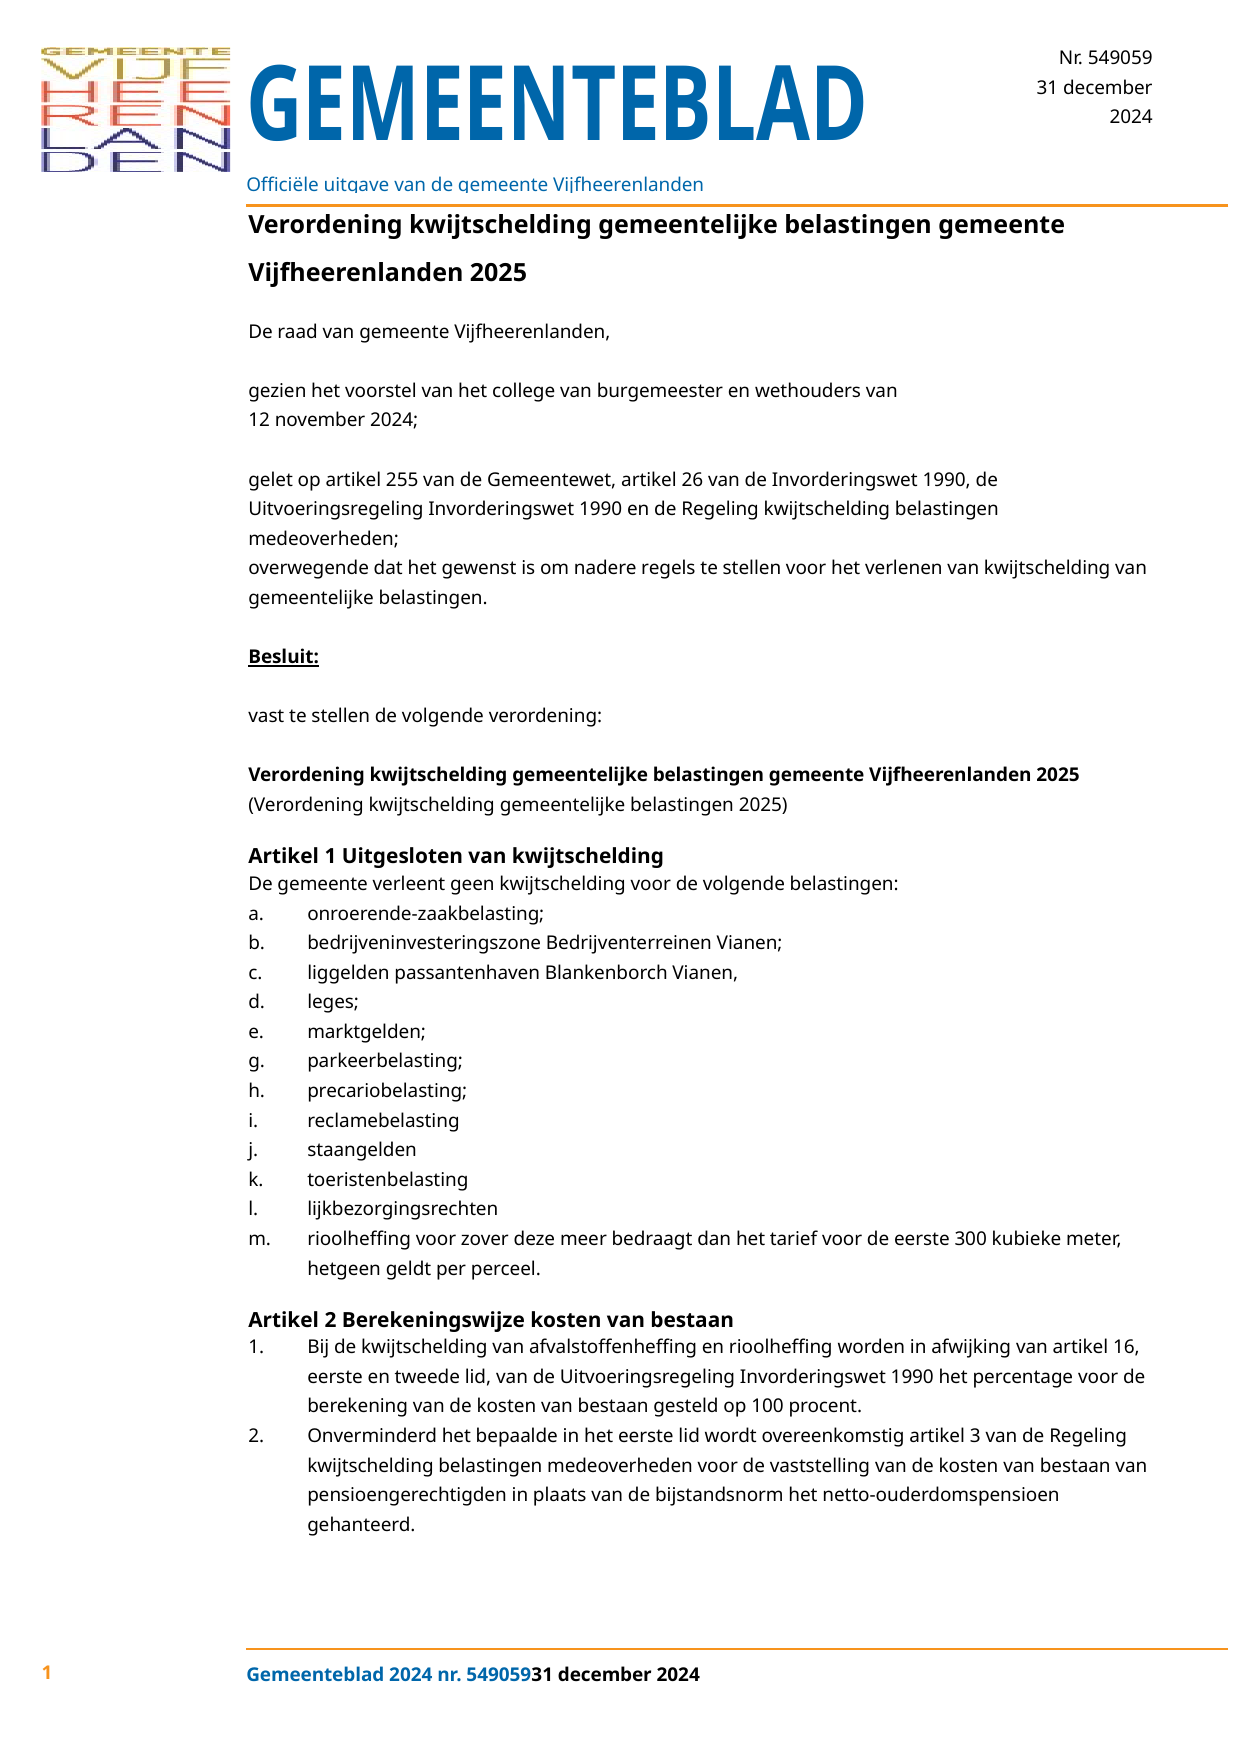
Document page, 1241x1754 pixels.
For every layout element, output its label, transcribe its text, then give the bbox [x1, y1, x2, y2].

picture [41, 47, 231, 172]
list liggelden passantenhaven Blankenborch Vianen, [248, 959, 1152, 984]
list onroerende-zaakbelasting; [248, 900, 1152, 925]
text gezien het voorstel van het college van burgemeester en wethouders van [248, 377, 1152, 403]
text Artikel 1 Uitgesloten van kwijtschelding [248, 842, 1152, 870]
text Besluit: [248, 643, 1152, 669]
list precariobelasting; [248, 1077, 1152, 1103]
list marktgelden; [248, 1018, 1152, 1044]
text De gemeente verleent geen kwijtschelding voor de volgende belastingen: [248, 870, 1152, 896]
text Verordening kwijtschelding gemeentelijke belastingen gemeente Vijfheerenlanden 2025 [248, 207, 1152, 288]
list lijkbezorgingsrechten [248, 1196, 1152, 1221]
text overwegende dat het gewenst is om nadere regels te stellen voor het verlenen van kwijtschelding van gemeentelijke belastingen. [248, 554, 1152, 610]
list staangelden [248, 1136, 1152, 1162]
list rioolheffing voor zover deze meer bedraagt dan het tarief voor de eerste 300 kubieke meter, hetgeen geldt per perceel. [248, 1225, 1152, 1280]
text (Verordening kwijtschelding gemeentelijke belastingen 2025) [248, 791, 1152, 817]
list reclamebelasting [248, 1107, 1152, 1132]
list parkeerbelasting; [248, 1048, 1152, 1073]
list toeristenbelasting [248, 1166, 1152, 1192]
text De raad van gemeente Vijfheerenlanden, [248, 318, 1152, 344]
text 12 november 2024; [248, 407, 1152, 432]
text Artikel 2 Berekeningswijze kosten van bestaan [248, 1305, 1152, 1333]
list Onverminderd het bepaalde in het eerste lid wordt overeenkomstig artikel 3 van de Regeling kwijtschelding belastingen medeoverheden voor de vaststelling van de kosten van bestaan van pensioengerechtigden in plaats van de bijstandsnorm het netto-ouderdomspensioen gehanteerd. [248, 1422, 1152, 1537]
text vast te stellen de volgende verordening: [248, 702, 1152, 728]
text Verordening kwijtschelding gemeentelijke belastingen gemeente Vijfheerenlanden 2025 [248, 762, 1152, 787]
list bedrijveninvesteringszone Bedrijventerreinen Vianen; [248, 929, 1152, 955]
list leges; [248, 988, 1152, 1014]
list Bij de kwijtschelding van afvalstoffenheffing en rioolheffing worden in afwijking van artikel 16, eerste en tweede lid, van de Uitvoeringsregeling Invorderingswet 1990 het percentage voor de berekening van de kosten van bestaan gesteld op 100 procent. [248, 1333, 1152, 1418]
text gelet op artikel 255 van de Gemeentewet, artikel 26 van de Invorderingswet 1990, de Uitvoeringsregeling Invorderingswet 1990 en de Regeling kwijtschelding belastingen medeoverheden; [248, 466, 1152, 551]
